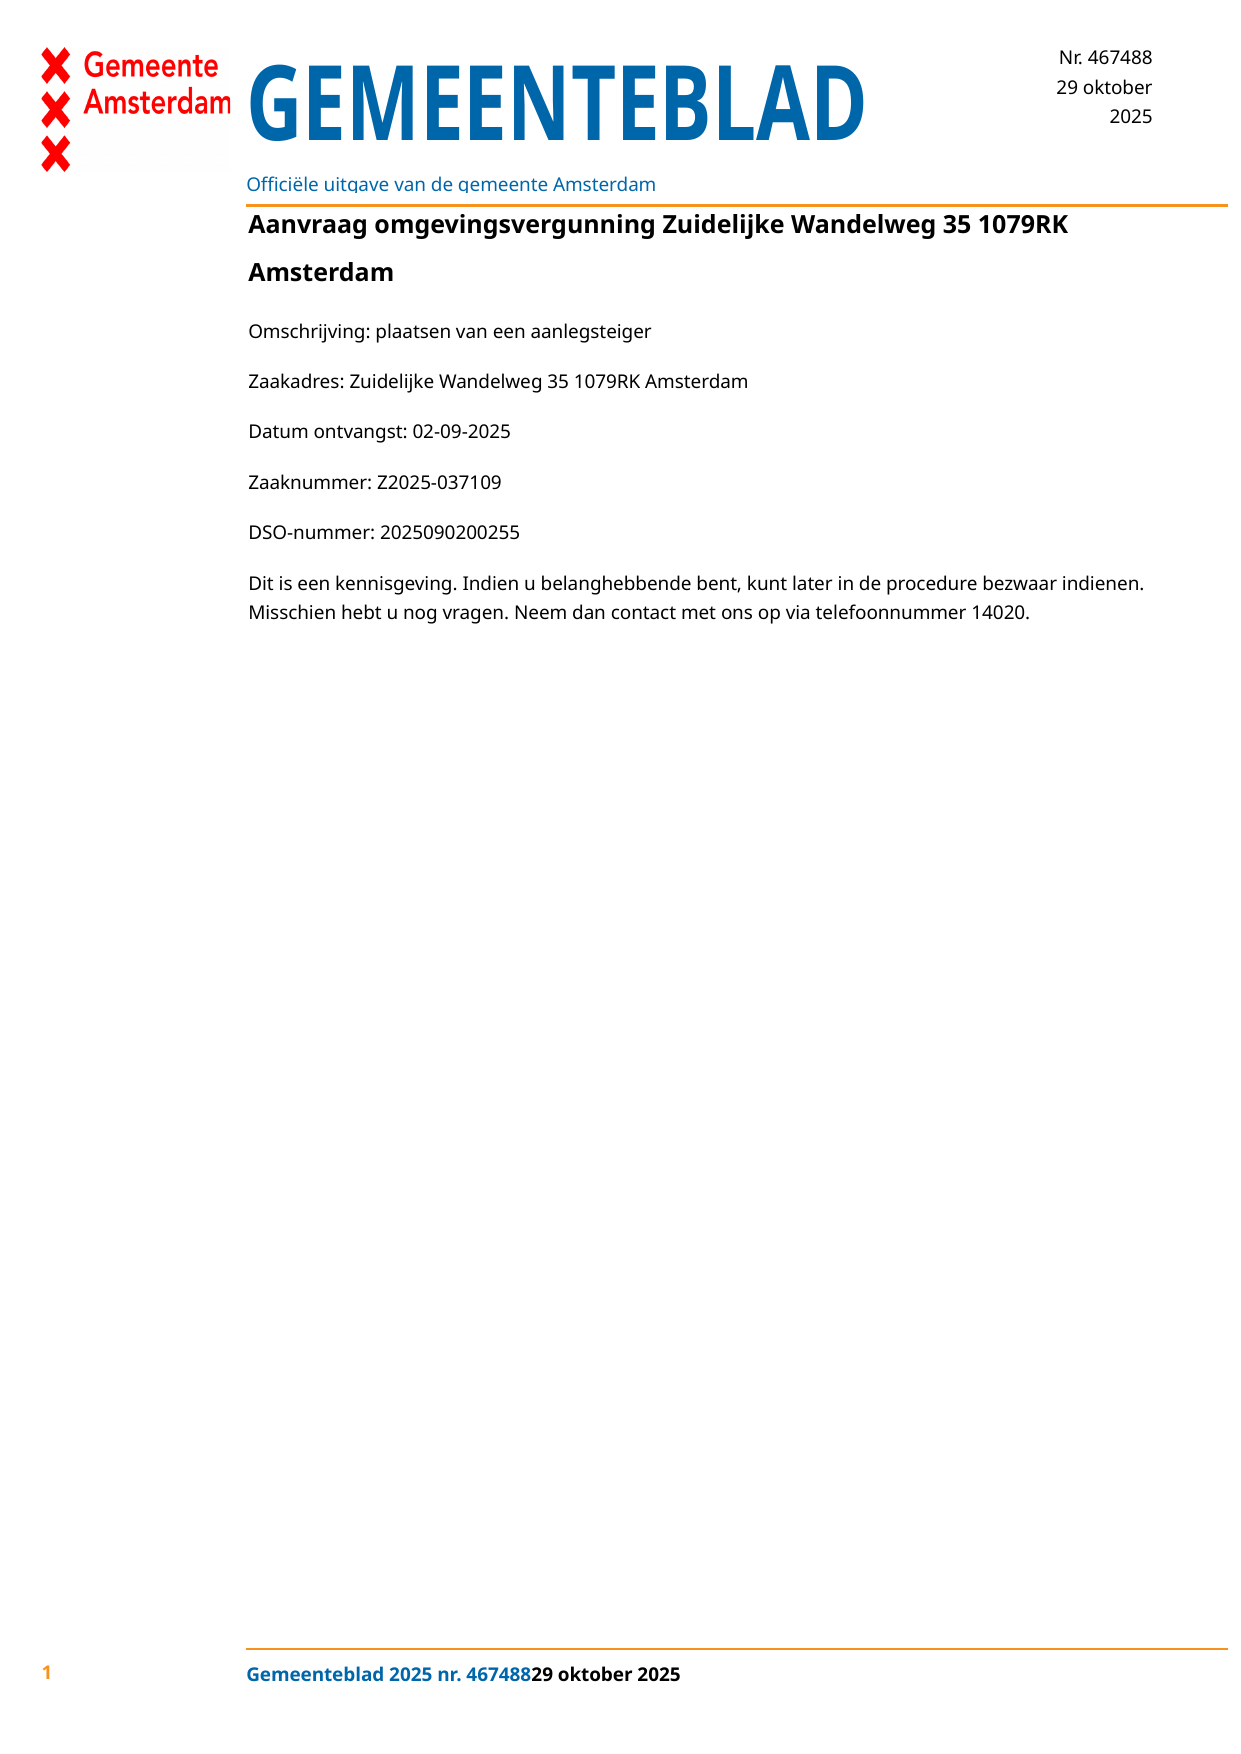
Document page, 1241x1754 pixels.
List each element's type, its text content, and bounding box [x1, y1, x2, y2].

text Zaaknummer: Z2025-037109 [248, 469, 1152, 495]
text Omschrijving: plaatsen van een aanlegsteiger [248, 318, 1152, 344]
text Aanvraag omgevingsvergunning Zuidelijke Wandelweg 35 1079RK Amsterdam [248, 207, 1152, 288]
text Dit is een kennisgeving. Indien u belanghebbende bent, kunt later in de procedure bezwaar indienen. Misschien hebt u nog vragen. Neem dan contact met ons op via telefoonnummer 14020. [248, 570, 1152, 625]
text DSO-nummer: 2025090200255 [248, 519, 1152, 545]
text Datum ontvangst: 02-09-2025 [248, 419, 1152, 444]
text Zaakadres: Zuidelijke Wandelweg 35 1079RK Amsterdam [248, 368, 1152, 394]
picture [41, 47, 231, 172]
